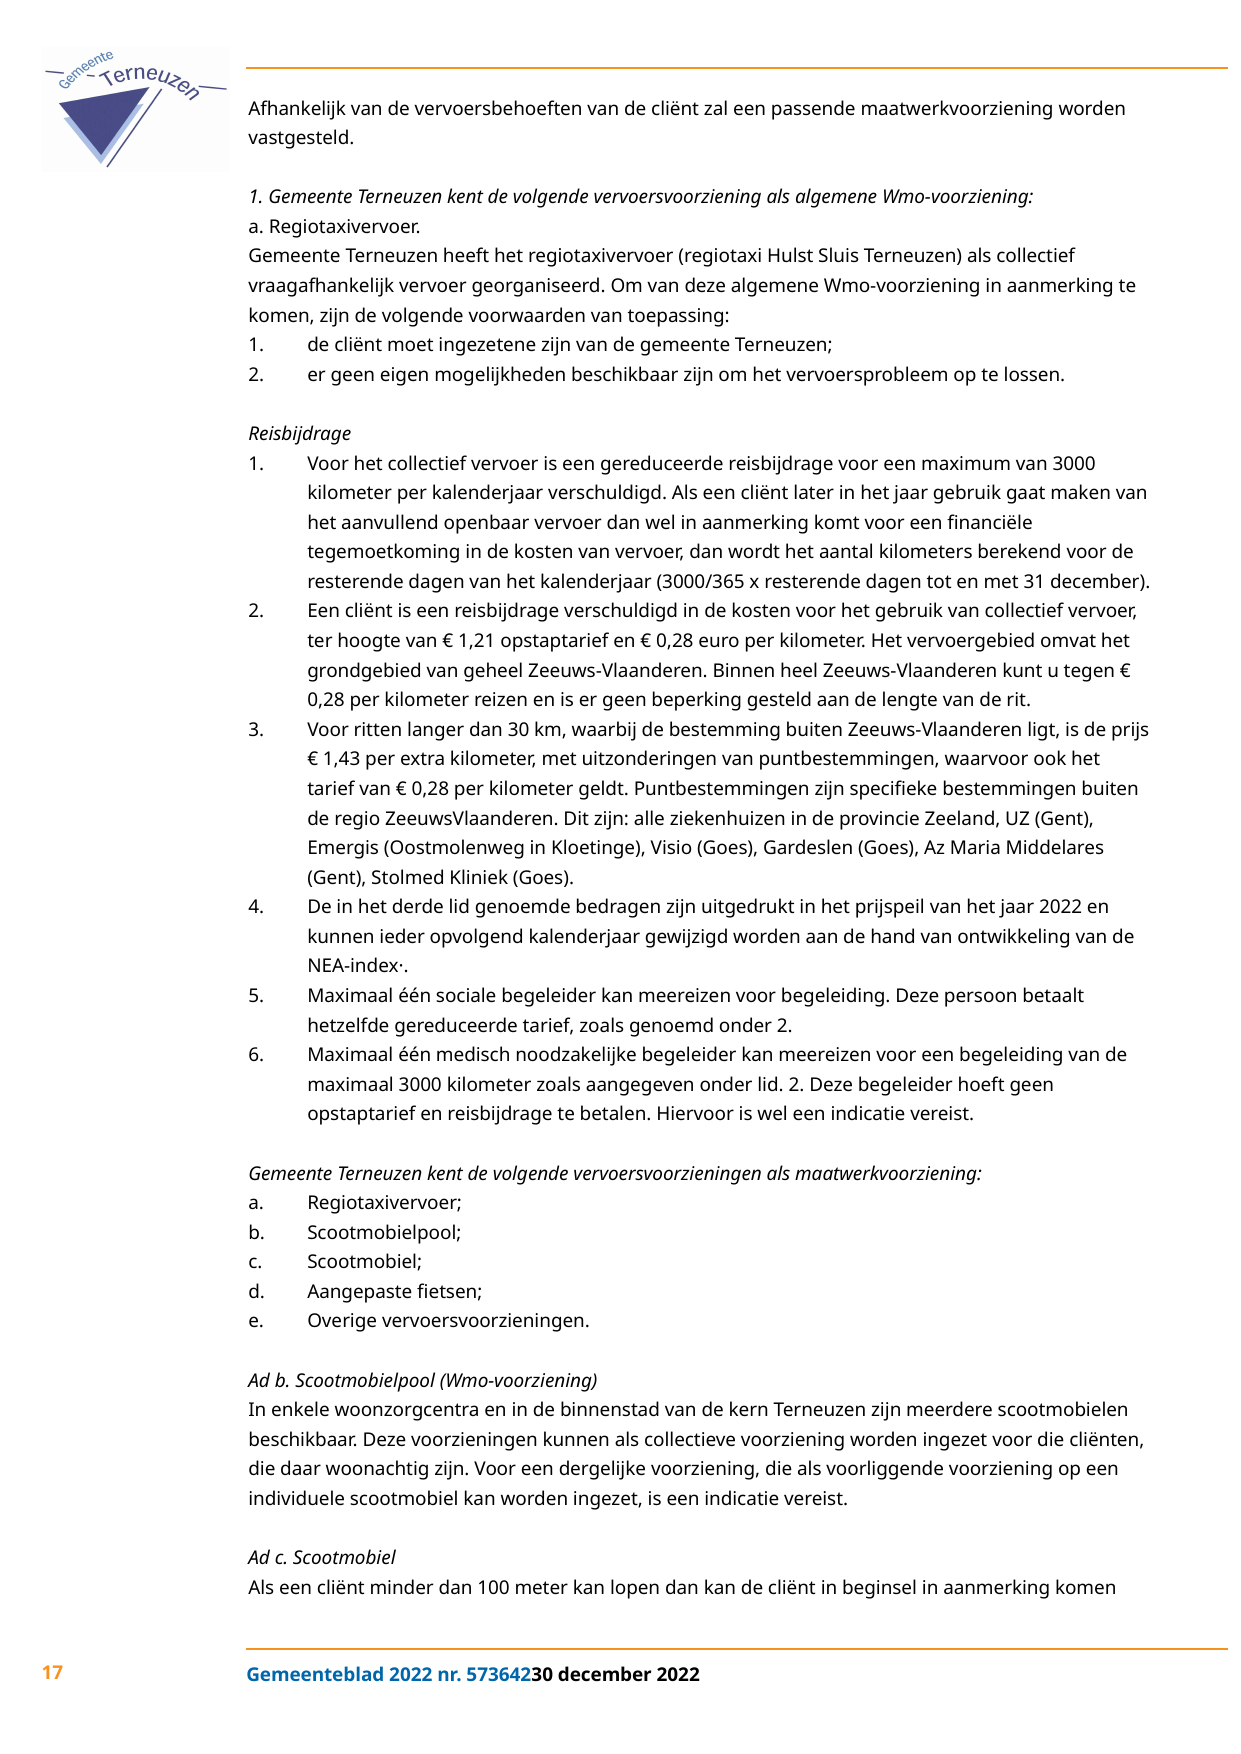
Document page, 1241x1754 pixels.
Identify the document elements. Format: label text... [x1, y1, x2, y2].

list Overige vervoersvoorzieningen. [248, 1308, 1152, 1333]
list er geen eigen mogelijkheden beschikbaar zijn om het vervoersprobleem op te lossen. [248, 361, 1152, 387]
list Maximaal één medisch noodzakelijke begeleider kan meereizen voor een begeleiding van de maximaal 3000 kilometer zoals aangegeven onder lid. 2. Deze begeleider hoeft geen opstaptarief en reisbijdrage te betalen. Hiervoor is wel een indicatie vereist. [248, 1041, 1152, 1126]
list De in het derde lid genoemde bedragen zijn uitgedrukt in het prijspeil van het jaar 2022 en kunnen ieder opvolgend kalenderjaar gewijzigd worden aan de hand van ontwikkeling van de NEA-index·. [248, 893, 1152, 978]
list Voor ritten langer dan 30 km, waarbij de bestemming buiten Zeeuws-Vlaanderen ligt, is de prijs [248, 716, 1152, 742]
text In enkele woonzorgcentra en in de binnenstad van de kern Terneuzen zijn meerdere scootmobielen beschikbaar. Deze voorzieningen kunnen als collectieve voorziening worden ingezet voor die cliënten, die daar woonachtig zijn. Voor een dergelijke voorziening, die als voorliggende voorziening op een individuele scootmobiel kan worden ingezet, is een indicatie vereist. [248, 1396, 1152, 1511]
list Aangepaste fietsen; [248, 1278, 1152, 1304]
text 1. Gemeente Terneuzen kent de volgende vervoersvoorziening als algemene Wmo-voorziening: [248, 183, 1152, 209]
text Ad c. Scootmobiel [248, 1544, 1152, 1570]
list Voor het collectief vervoer is een gereduceerde reisbijdrage voor een maximum van 3000 kilometer per kalenderjaar verschuldigd. Als een cliënt later in het jaar gebruik gaat maken van het aanvullend openbaar vervoer dan wel in aanmerking komt voor een financiële tegemoetkoming in de kosten van vervoer, dan wordt het aantal kilometers berekend voor de resterende dagen van het kalenderjaar (3000/365 x resterende dagen tot en met 31 december). [248, 450, 1152, 594]
list Maximaal één sociale begeleider kan meereizen voor begeleiding. Deze persoon betaalt hetzelfde gereduceerde tarief, zoals genoemd onder 2. [248, 982, 1152, 1038]
list Scootmobiel; [248, 1248, 1152, 1274]
list Regiotaxivervoer; [248, 1189, 1152, 1215]
list Scootmobielpool; [248, 1219, 1152, 1245]
text Reisbijdrage [248, 420, 1152, 446]
list € 1,43 per extra kilometer, met uitzonderingen van puntbestemmingen, waarvoor ook het tarief van € 0,28 per kilometer geldt. Puntbestemmingen zijn specifieke bestemmingen buiten de regio ZeeuwsVlaanderen. Dit zijn: alle ziekenhuizen in de provincie Zeeland, UZ (Gent), Emergis (Oostmolenweg in Kloetinge), Visio (Goes), Gardeslen (Goes), Az Maria Middelares (Gent), Stolmed Kliniek (Goes). [248, 746, 1152, 890]
text Afhankelijk van de vervoersbehoeften van de cliënt zal een passende maatwerkvoorziening worden vastgesteld. [248, 95, 1152, 150]
list de cliënt moet ingezetene zijn van de gemeente Terneuzen; [248, 331, 1152, 357]
text Als een cliënt minder dan 100 meter kan lopen dan kan de cliënt in beginsel in aanmerking komen [248, 1574, 1152, 1600]
text Ad b. Scootmobielpool (Wmo-voorziening) [248, 1367, 1152, 1393]
text Gemeente Terneuzen heeft het regiotaxivervoer (regiotaxi Hulst Sluis Terneuzen) als collectief vraagafhankelijk vervoer georganiseerd. Om van deze algemene Wmo-voorziening in aanmerking te komen, zijn de volgende voorwaarden van toepassing: [248, 243, 1152, 328]
text Gemeente Terneuzen kent de volgende vervoersvoorzieningen als maatwerkvoorziening: [248, 1160, 1152, 1186]
picture [41, 47, 231, 172]
list Een cliënt is een reisbijdrage verschuldigd in de kosten voor het gebruik van collectief vervoer, ter hoogte van € 1,21 opstaptarief en € 0,28 euro per kilometer. Het vervoergebied omvat het grondgebied van geheel Zeeuws-Vlaanderen. Binnen heel Zeeuws-Vlaanderen kunt u tegen € 0,28 per kilometer reizen en is er geen beperking gesteld aan de lengte van de rit. [248, 598, 1152, 712]
text a. Regiotaxivervoer. [248, 213, 1152, 239]
